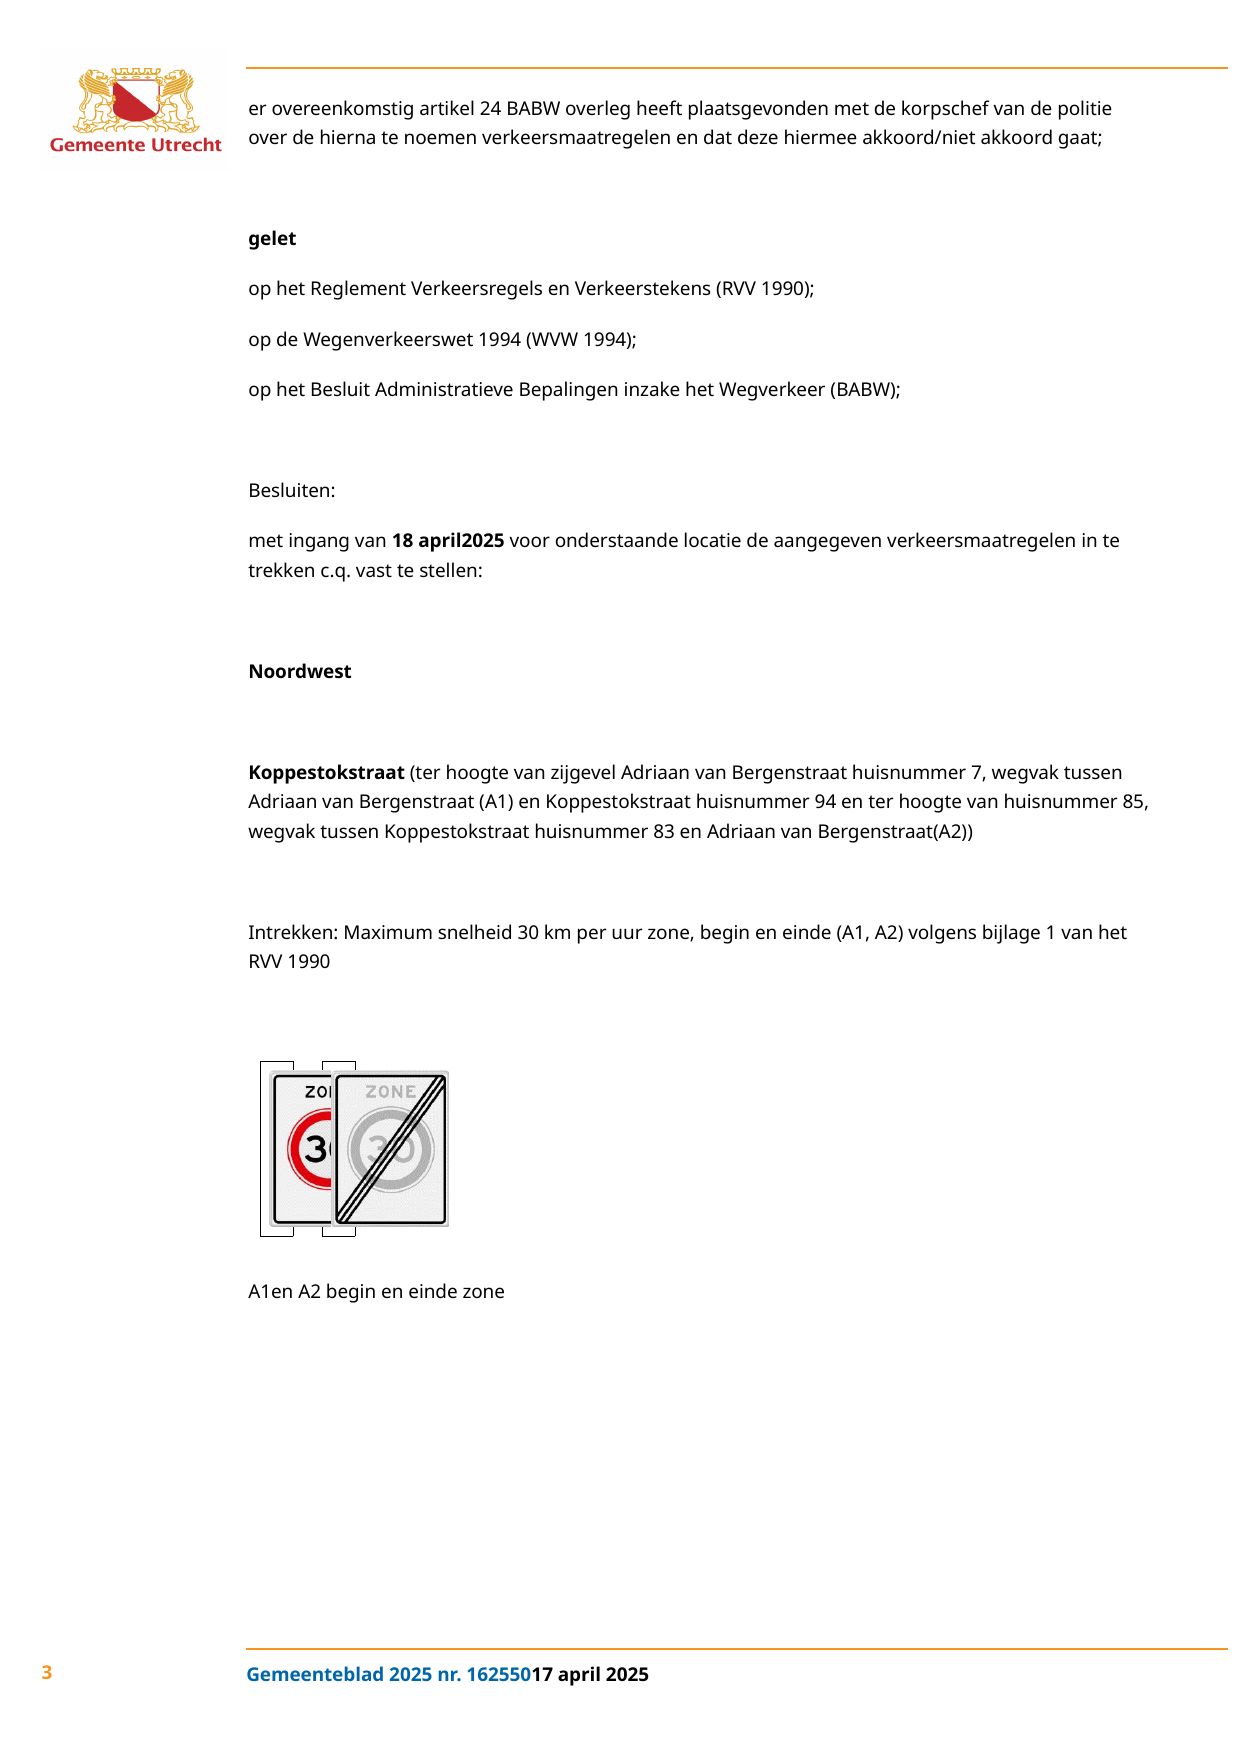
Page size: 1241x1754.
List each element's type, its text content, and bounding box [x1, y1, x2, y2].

text er overeenkomstig artikel 24 BABW overleg heeft plaatsgevonden met de korpschef van de politie over de hierna te noemen verkeersmaatregelen en dat deze hiermee akkoord/niet akkoord gaat; [248, 95, 1152, 150]
text Noordwest [248, 658, 1152, 684]
picture [41, 47, 231, 172]
text Koppestokstraat (ter hoogte van zijgevel Adriaan van Bergenstraat huisnummer 7, wegvak tussen Adriaan van Bergenstraat (A1) en Koppestokstraat huisnummer 94 en ter hoogte van huisnummer 85, wegvak tussen Koppestokstraat huisnummer 83 en Adriaan van Bergenstraat(A2)) [248, 759, 1152, 844]
text A1en A2 begin en einde zone [248, 1278, 1152, 1303]
text Intrekken: Maximum snelheid 30 km per uur zone, begin en einde (A1, A2) volgens bijlage 1 van het RVV 1990 [248, 919, 1152, 974]
text met ingang van 18 april2025 voor onderstaande locatie de aangegeven verkeersmaatregelen in te trekken c.q. vast te stellen: [248, 528, 1152, 583]
text op de Wegenverkeerswet 1994 (WVW 1994); [248, 326, 1152, 352]
text Besluiten: [248, 477, 1152, 503]
text op het Reglement Verkeersregels en Verkeerstekens (RVV 1990); [248, 276, 1152, 301]
text op het Besluit Administratieve Bepalingen inzake het Wegverkeer (BABW); [248, 376, 1152, 402]
picture [268, 1070, 449, 1227]
text gelet [248, 225, 1152, 251]
